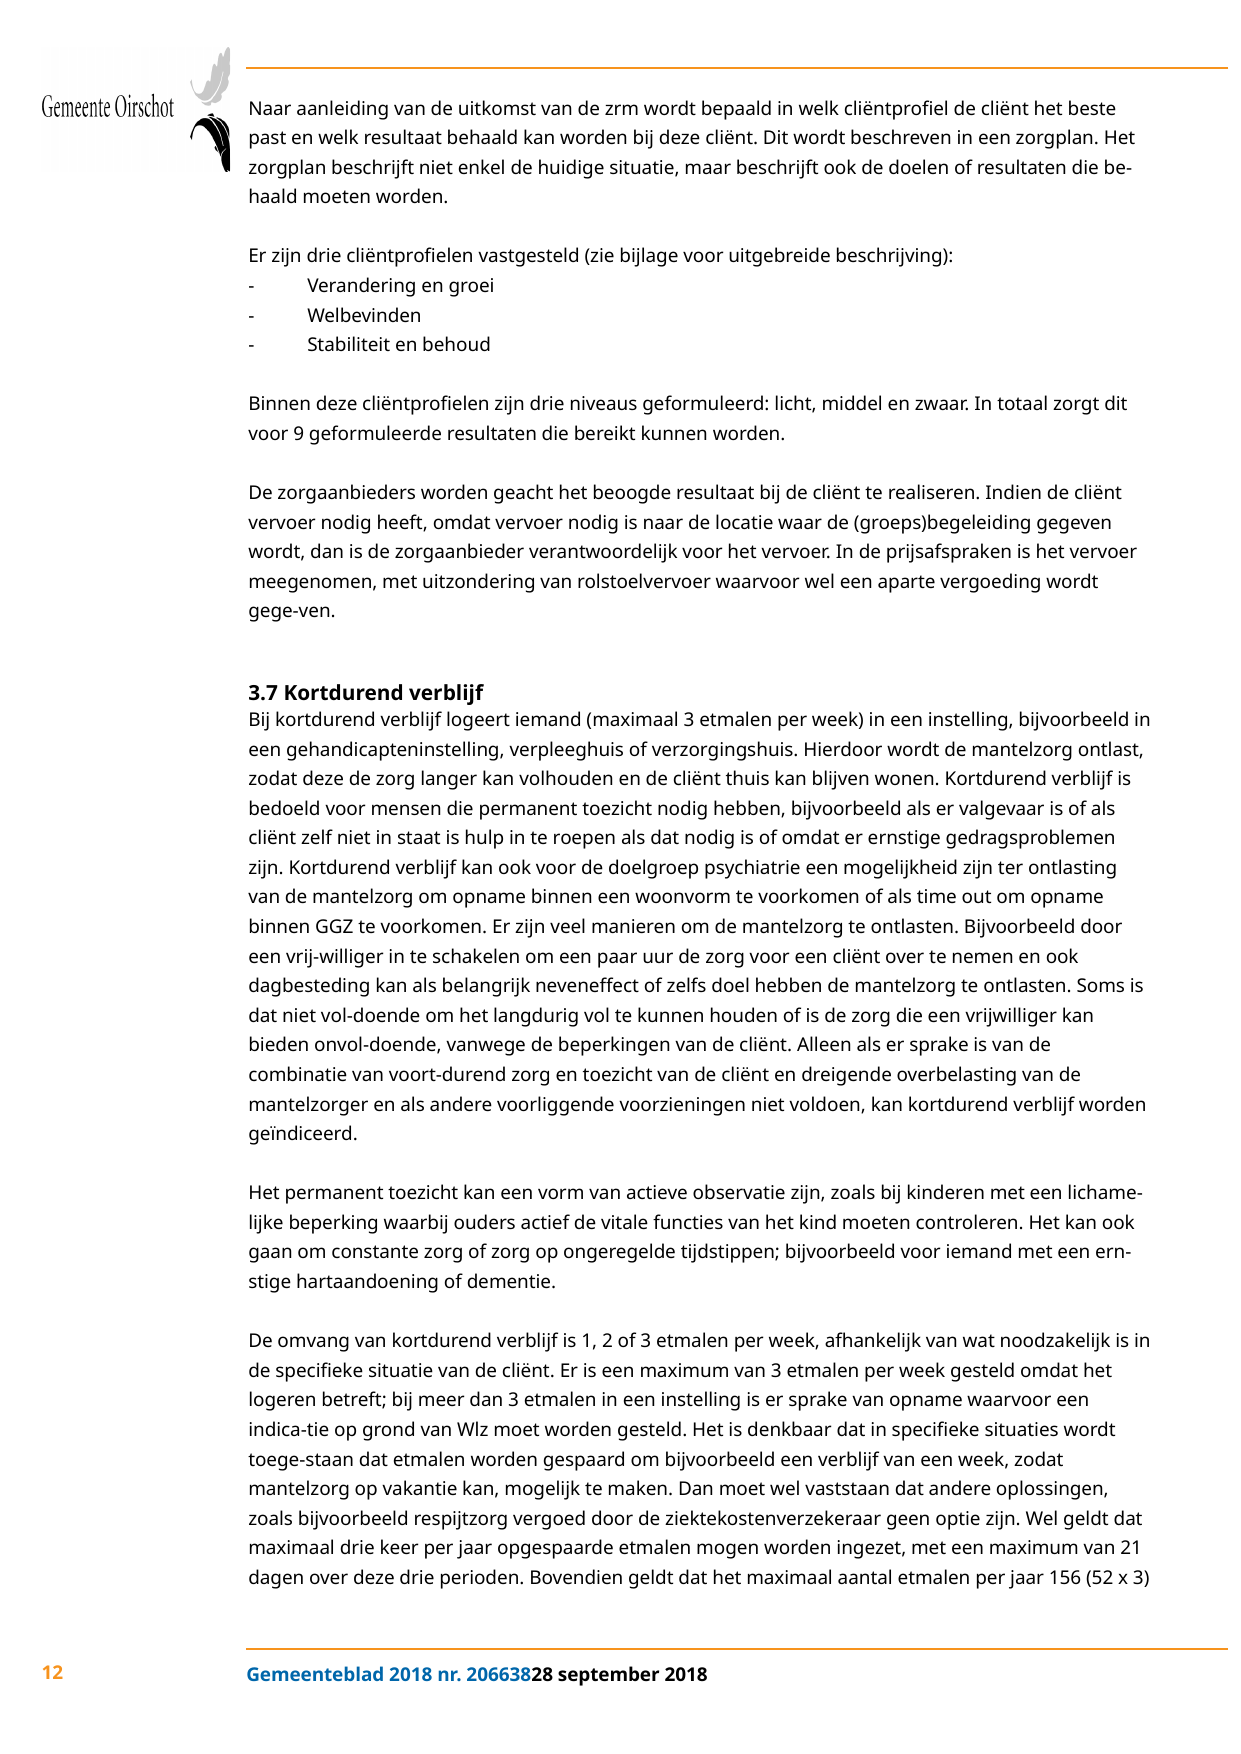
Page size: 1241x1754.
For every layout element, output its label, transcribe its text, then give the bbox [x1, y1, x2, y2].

text 3.7 Kortdurend verblijf [248, 678, 1152, 706]
list Verandering en groei [248, 272, 1152, 298]
text De zorgaanbieders worden geacht het beoogde resultaat bij de cliënt te realiseren. Indien de cliënt vervoer nodig heeft, omdat vervoer nodig is naar de locatie waar de (groeps)begeleiding gegeven wordt, dan is de zorgaanbieder verantwoordelijk voor het vervoer. In de prijsafspraken is het vervoer meegenomen, met uitzondering van rolstoelvervoer waarvoor wel een aparte vergoeding wordt gege-ven. [248, 479, 1152, 623]
text De omvang van kortdurend verblijf is 1, 2 of 3 etmalen per week, afhankelijk van wat noodzakelijk is in de specifieke situatie van de cliënt. Er is een maximum van 3 etmalen per week gesteld omdat het logeren betreft; bij meer dan 3 etmalen in een instelling is er sprake van opname waarvoor een indica-tie op grond van Wlz moet worden gesteld. Het is denkbaar dat in specifieke situaties wordt toege-staan dat etmalen worden gespaard om bijvoorbeeld een verblijf van een week, zodat mantelzorg op vakantie kan, mogelijk te maken. Dan moet wel vaststaan dat andere oplossingen, zoals bijvoorbeeld respijtzorg vergoed door de ziektekostenverzekeraar geen optie zijn. Wel geldt dat maximaal drie keer per jaar opgespaarde etmalen mogen worden ingezet, met een maximum van 21 dagen over deze drie perioden. Bovendien geldt dat het maximaal aantal etmalen per jaar 156 (52 x 3) [248, 1327, 1152, 1590]
list Stabiliteit en behoud [248, 331, 1152, 357]
text Bij kortdurend verblijf logeert iemand (maximaal 3 etmalen per week) in een instelling, bijvoorbeeld in een gehandicapteninstelling, verpleeghuis of verzorgingshuis. Hierdoor wordt de mantelzorg ontlast, zodat deze de zorg langer kan volhouden en de cliënt thuis kan blijven wonen. Kortdurend verblijf is bedoeld voor mensen die permanent toezicht nodig hebben, bijvoorbeeld als er valgevaar is of als cliënt zelf niet in staat is hulp in te roepen als dat nodig is of omdat er ernstige gedragsproblemen zijn. Kortdurend verblijf kan ook voor de doelgroep psychiatrie een mogelijkheid zijn ter ontlasting van de mantelzorg om opname binnen een woonvorm te voorkomen of als time out om opname binnen GGZ te voorkomen. Er zijn veel manieren om de mantelzorg te ontlasten. Bijvoorbeeld door een vrij-williger in te schakelen om een paar uur de zorg voor een cliënt over te nemen en ook dagbesteding kan als belangrijk neveneffect of zelfs doel hebben de mantelzorg te ontlasten. Soms is dat niet vol-doende om het langdurig vol te kunnen houden of is de zorg die een vrijwilliger kan bieden onvol-doende, vanwege de beperkingen van de cliënt. Alleen als er sprake is van de combinatie van voort-durend zorg en toezicht van de cliënt en dreigende overbelasting van de mantelzorger en als andere voorliggende voorzieningen niet voldoen, kan kortdurend verblijf worden geïndiceerd. [248, 706, 1152, 1146]
picture [41, 47, 231, 172]
text Binnen deze cliëntprofielen zijn drie niveaus geformuleerd: licht, middel en zwaar. In totaal zorgt dit voor 9 geformuleerde resultaten die bereikt kunnen worden. [248, 391, 1152, 446]
list Welbevinden [248, 302, 1152, 328]
text Naar aanleiding van de uitkomst van de zrm wordt bepaald in welk cliëntprofiel de cliënt het beste past en welk resultaat behaald kan worden bij deze cliënt. Dit wordt beschreven in een zorgplan. Het zorgplan beschrijft niet enkel de huidige situatie, maar beschrijft ook de doelen of resultaten die be-haald moeten worden. [248, 95, 1152, 209]
text Het permanent toezicht kan een vorm van actieve observatie zijn, zoals bij kinderen met een lichame-lijke beperking waarbij ouders actief de vitale functies van het kind moeten controleren. Het kan ook gaan om constante zorg of zorg op ongeregelde tijdstippen; bijvoorbeeld voor iemand met een ern-stige hartaandoening of dementie. [248, 1179, 1152, 1294]
text Er zijn drie cliëntprofielen vastgesteld (zie bijlage voor uitgebreide beschrijving): [248, 243, 1152, 268]
